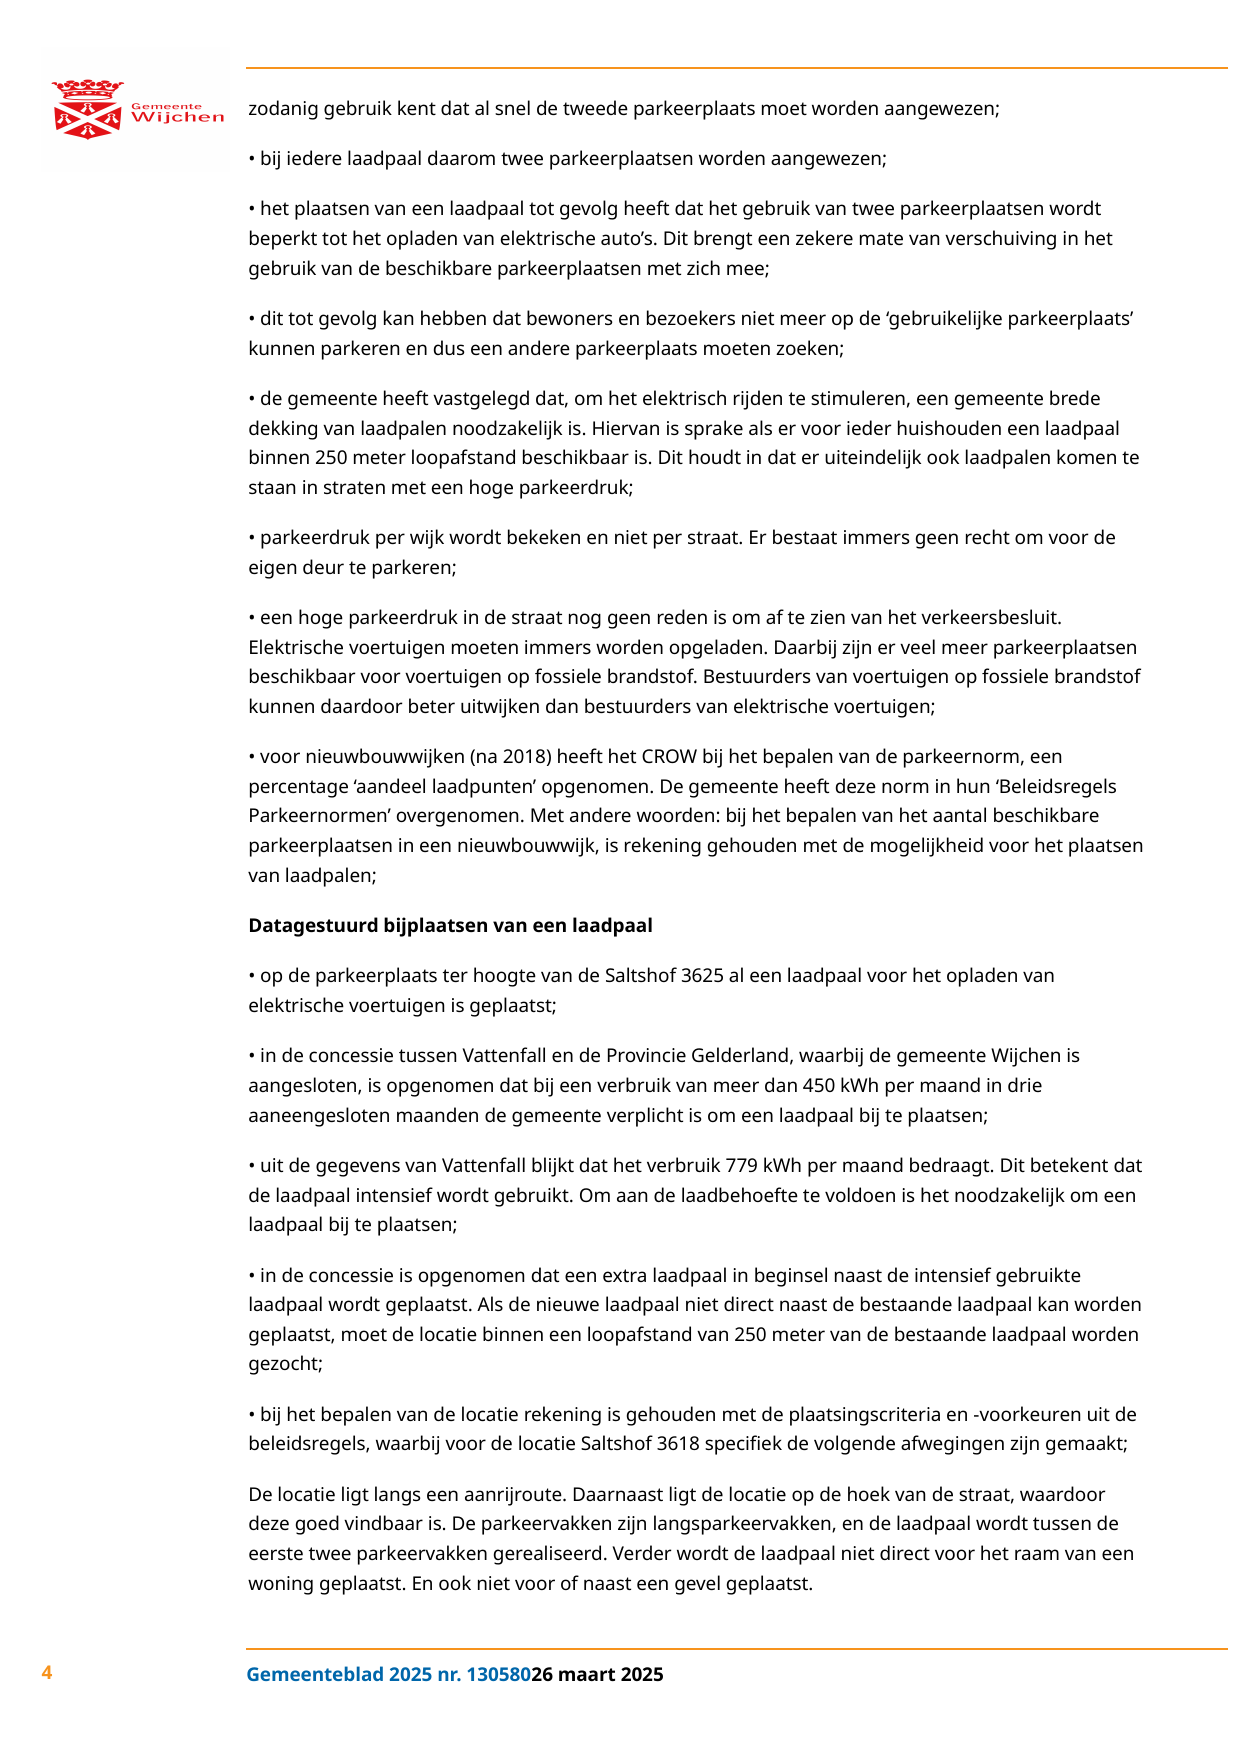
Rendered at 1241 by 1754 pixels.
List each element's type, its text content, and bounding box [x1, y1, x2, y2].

text • de gemeente heeft vastgelegd dat, om het elektrisch rijden te stimuleren, een gemeente brede dekking van laadpalen noodzakelijk is. Hiervan is sprake als er voor ieder huishouden een laadpaal binnen 250 meter loopafstand beschikbaar is. Dit houdt in dat er uiteindelijk ook laadpalen komen te staan in straten met een hoge parkeerdruk; [248, 385, 1152, 500]
text • bij iedere laadpaal daarom twee parkeerplaatsen worden aangewezen; [248, 145, 1152, 171]
text • parkeerdruk per wijk wordt bekeken en niet per straat. Er bestaat immers geen recht om voor de eigen deur te parkeren; [248, 524, 1152, 580]
text • bij het bepalen van de locatie rekening is gehouden met de plaatsingscriteria en -voorkeuren uit de beleidsregels, waarbij voor de locatie Saltshof 3618 specifiek de volgende afwegingen zijn gemaakt; [248, 1401, 1152, 1456]
text • op de parkeerplaats ter hoogte van de Saltshof 3625 al een laadpaal voor het opladen van elektrische voertuigen is geplaatst; [248, 963, 1152, 1018]
text • in de concessie tussen Vattenfall en de Provincie Gelderland, waarbij de gemeente Wijchen is aangesloten, is opgenomen dat bij een verbruik van meer dan 450 kWh per maand in drie aaneengesloten maanden de gemeente verplicht is om een laadpaal bij te plaatsen; [248, 1043, 1152, 1128]
text • voor nieuwbouwwijken (na 2018) heeft het CROW bij het bepalen van de parkeernorm, een percentage ‘aandeel laadpunten’ opgenomen. De gemeente heeft deze norm in hun ‘Beleidsregels Parkeernormen’ overgenomen. Met andere woorden: bij het bepalen van het aantal beschikbare parkeerplaatsen in een nieuwbouwwijk, is rekening gehouden met de mogelijkheid voor het plaatsen van laadpalen; [248, 743, 1152, 888]
text De locatie ligt langs een aanrijroute. Daarnaast ligt de locatie op de hoek van de straat, waardoor deze goed vindbaar is. De parkeervakken zijn langsparkeervakken, en de laadpaal wordt tussen de eerste twee parkeervakken gerealiseerd. Verder wordt de laadpaal niet direct voor het raam van een woning geplaatst. En ook niet voor of naast een gevel geplaatst. [248, 1481, 1152, 1596]
text • in de concessie is opgenomen dat een extra laadpaal in beginsel naast de intensief gebruikte laadpaal wordt geplaatst. Als de nieuwe laadpaal niet direct naast de bestaande laadpaal kan worden geplaatst, moet de locatie binnen een loopafstand van 250 meter van de bestaande laadpaal worden gezocht; [248, 1262, 1152, 1376]
text • een hoge parkeerdruk in de straat nog geen reden is om af te zien van het verkeersbesluit. Elektrische voertuigen moeten immers worden opgeladen. Daarbij zijn er veel meer parkeerplaatsen beschikbaar voor voertuigen op fossiele brandstof. Bestuurders van voertuigen op fossiele brandstof kunnen daardoor beter uitwijken dan bestuurders van elektrische voertuigen; [248, 604, 1152, 719]
picture [41, 47, 231, 172]
text • uit de gegevens van Vattenfall blijkt dat het verbruik 779 kWh per maand bedraagt. Dit betekent dat de laadpaal intensief wordt gebruikt. Om aan de laadbehoefte te voldoen is het noodzakelijk om een laadpaal bij te plaatsen; [248, 1152, 1152, 1237]
text Datagestuurd bijplaatsen van een laadpaal [248, 912, 1152, 938]
text • het plaatsen van een laadpaal tot gevolg heeft dat het gebruik van twee parkeerplaatsen wordt beperkt tot het opladen van elektrische auto’s. Dit brengt een zekere mate van verschuiving in het gebruik van de beschikbare parkeerplaatsen met zich mee; [248, 196, 1152, 281]
text • dit tot gevolg kan hebben dat bewoners en bezoekers niet meer op de ‘gebruikelijke parkeerplaats’ kunnen parkeren en dus een andere parkeerplaats moeten zoeken; [248, 305, 1152, 361]
text zodanig gebruik kent dat al snel de tweede parkeerplaats moet worden aangewezen; [248, 95, 1152, 121]
